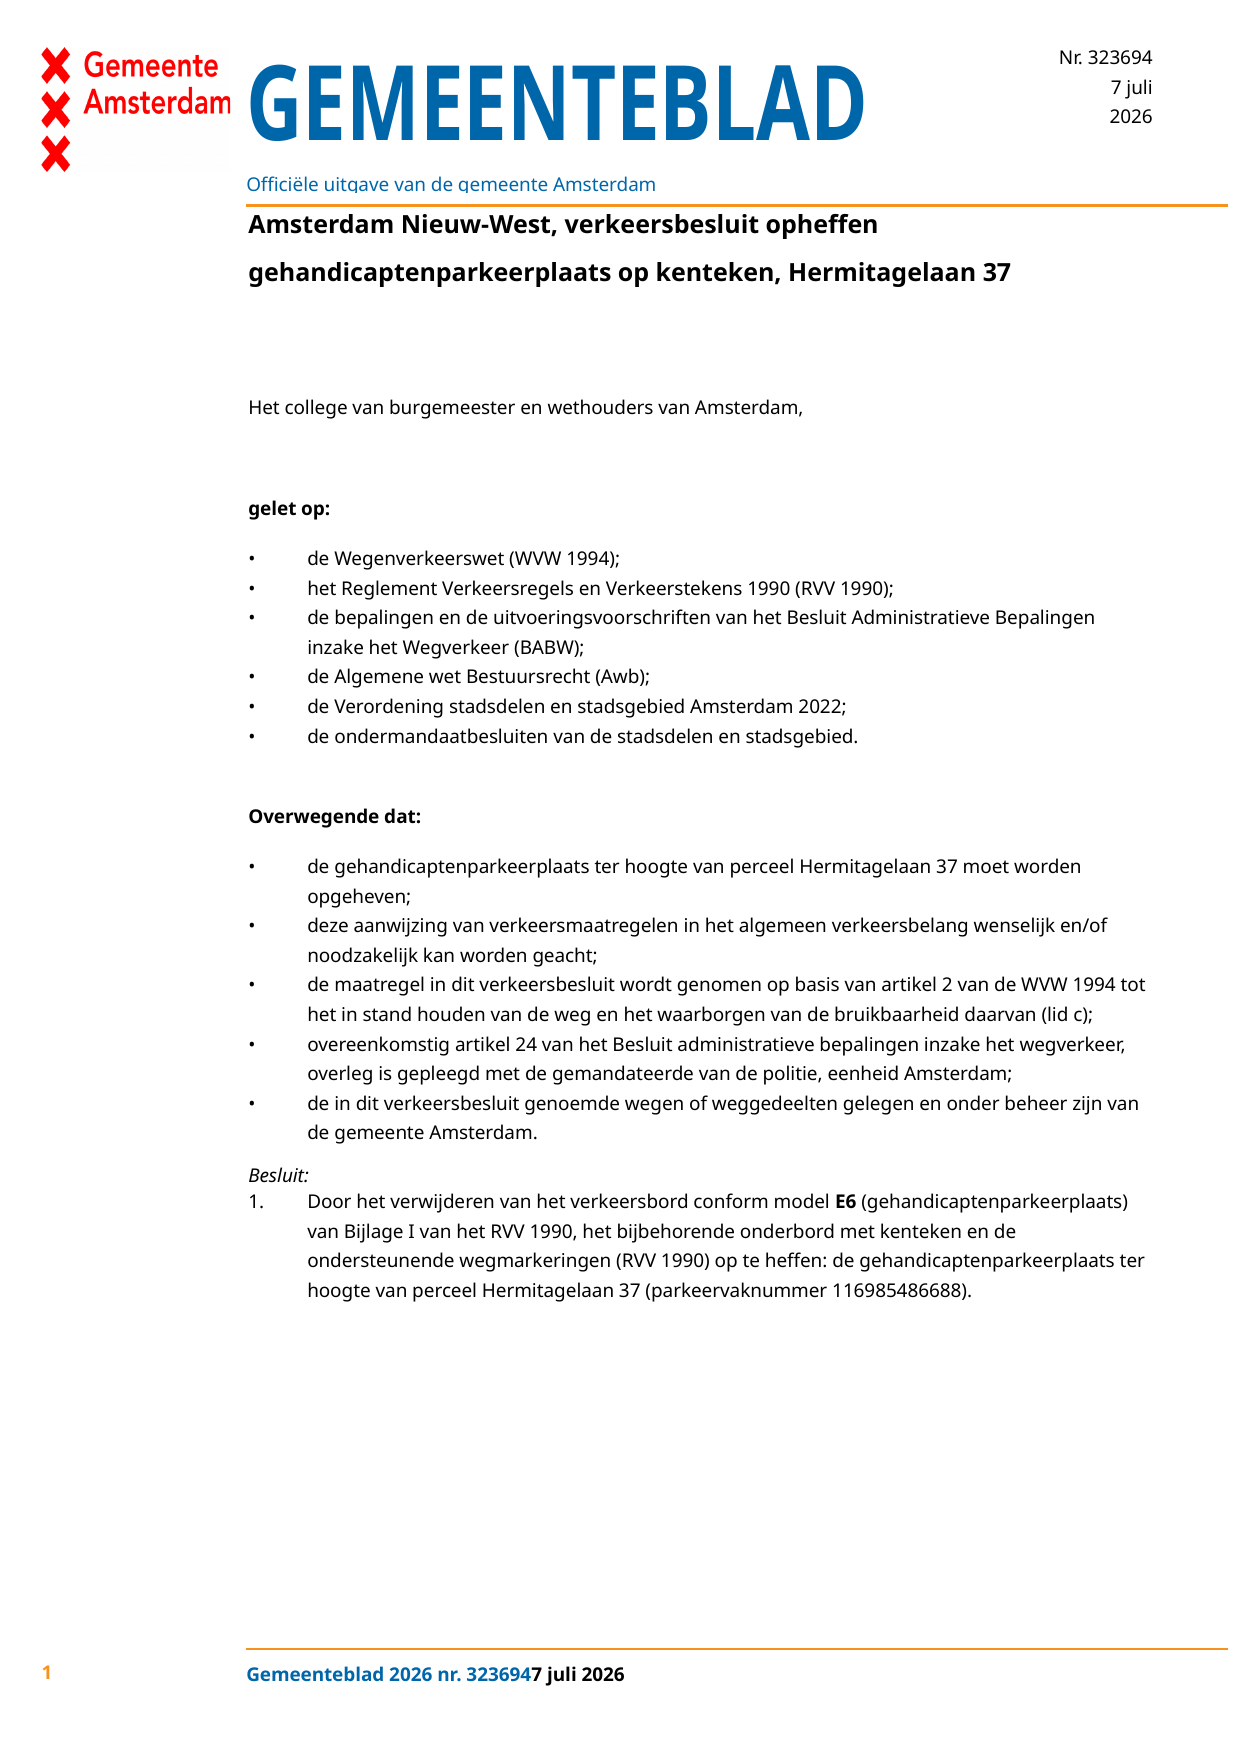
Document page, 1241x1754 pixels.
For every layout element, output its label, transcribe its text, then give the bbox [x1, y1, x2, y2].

list het Reglement Verkeersregels en Verkeerstekens 1990 (RVV 1990); [248, 575, 1152, 601]
text Besluit: [248, 1163, 1152, 1188]
list overeenkomstig artikel 24 van het Besluit administratieve bepalingen inzake het wegverkeer, overleg is gepleegd met de gemandateerde van de politie, eenheid Amsterdam; [248, 1031, 1152, 1086]
list Door het verwijderen van het verkeersbord conform model E6 (gehandicaptenparkeerplaats) van Bijlage I van het RVV 1990, het bijbehorende onderbord met kenteken en de ondersteunende wegmarkeringen (RVV 1990) op te heffen: de gehandicaptenparkeerplaats ter hoogte van perceel Hermitagelaan 37 (parkeervaknummer 116985486688). [248, 1188, 1152, 1303]
list de Verordening stadsdelen en stadsgebied Amsterdam 2022; [248, 693, 1152, 719]
list de gehandicaptenparkeerplaats ter hoogte van perceel Hermitagelaan 37 moet worden opgeheven; [248, 853, 1152, 908]
list de maatregel in dit verkeersbesluit wordt genomen op basis van artikel 2 van de WVW 1994 tot het in stand houden van de weg en het waarborgen van de bruikbaarheid daarvan (lid c); [248, 972, 1152, 1027]
text Amsterdam Nieuw-West, verkeersbesluit opheffen gehandicaptenparkeerplaats op kenteken, Hermitagelaan 37 [248, 207, 1152, 288]
text Het college van burgemeester en wethouders van Amsterdam, [248, 394, 1152, 420]
list de Algemene wet Bestuursrecht (Awb); [248, 664, 1152, 689]
list de bepalingen en de uitvoeringsvoorschriften van het Besluit Administratieve Bepalingen inzake het Wegverkeer (BABW); [248, 604, 1152, 660]
list de ondermandaatbesluiten van de stadsdelen en stadsgebied. [248, 723, 1152, 748]
list de in dit verkeersbesluit genoemde wegen of weggedeelten gelegen en onder beheer zijn van de gemeente Amsterdam. [248, 1090, 1152, 1145]
picture [41, 47, 231, 172]
text Overwegende dat: [248, 803, 1152, 828]
text gelet op: [248, 495, 1152, 521]
list deze aanwijzing van verkeersmaatregelen in het algemeen verkeersbelang wenselijk en/of noodzakelijk kan worden geacht; [248, 912, 1152, 968]
list de Wegenverkeerswet (WVW 1994); [248, 545, 1152, 571]
